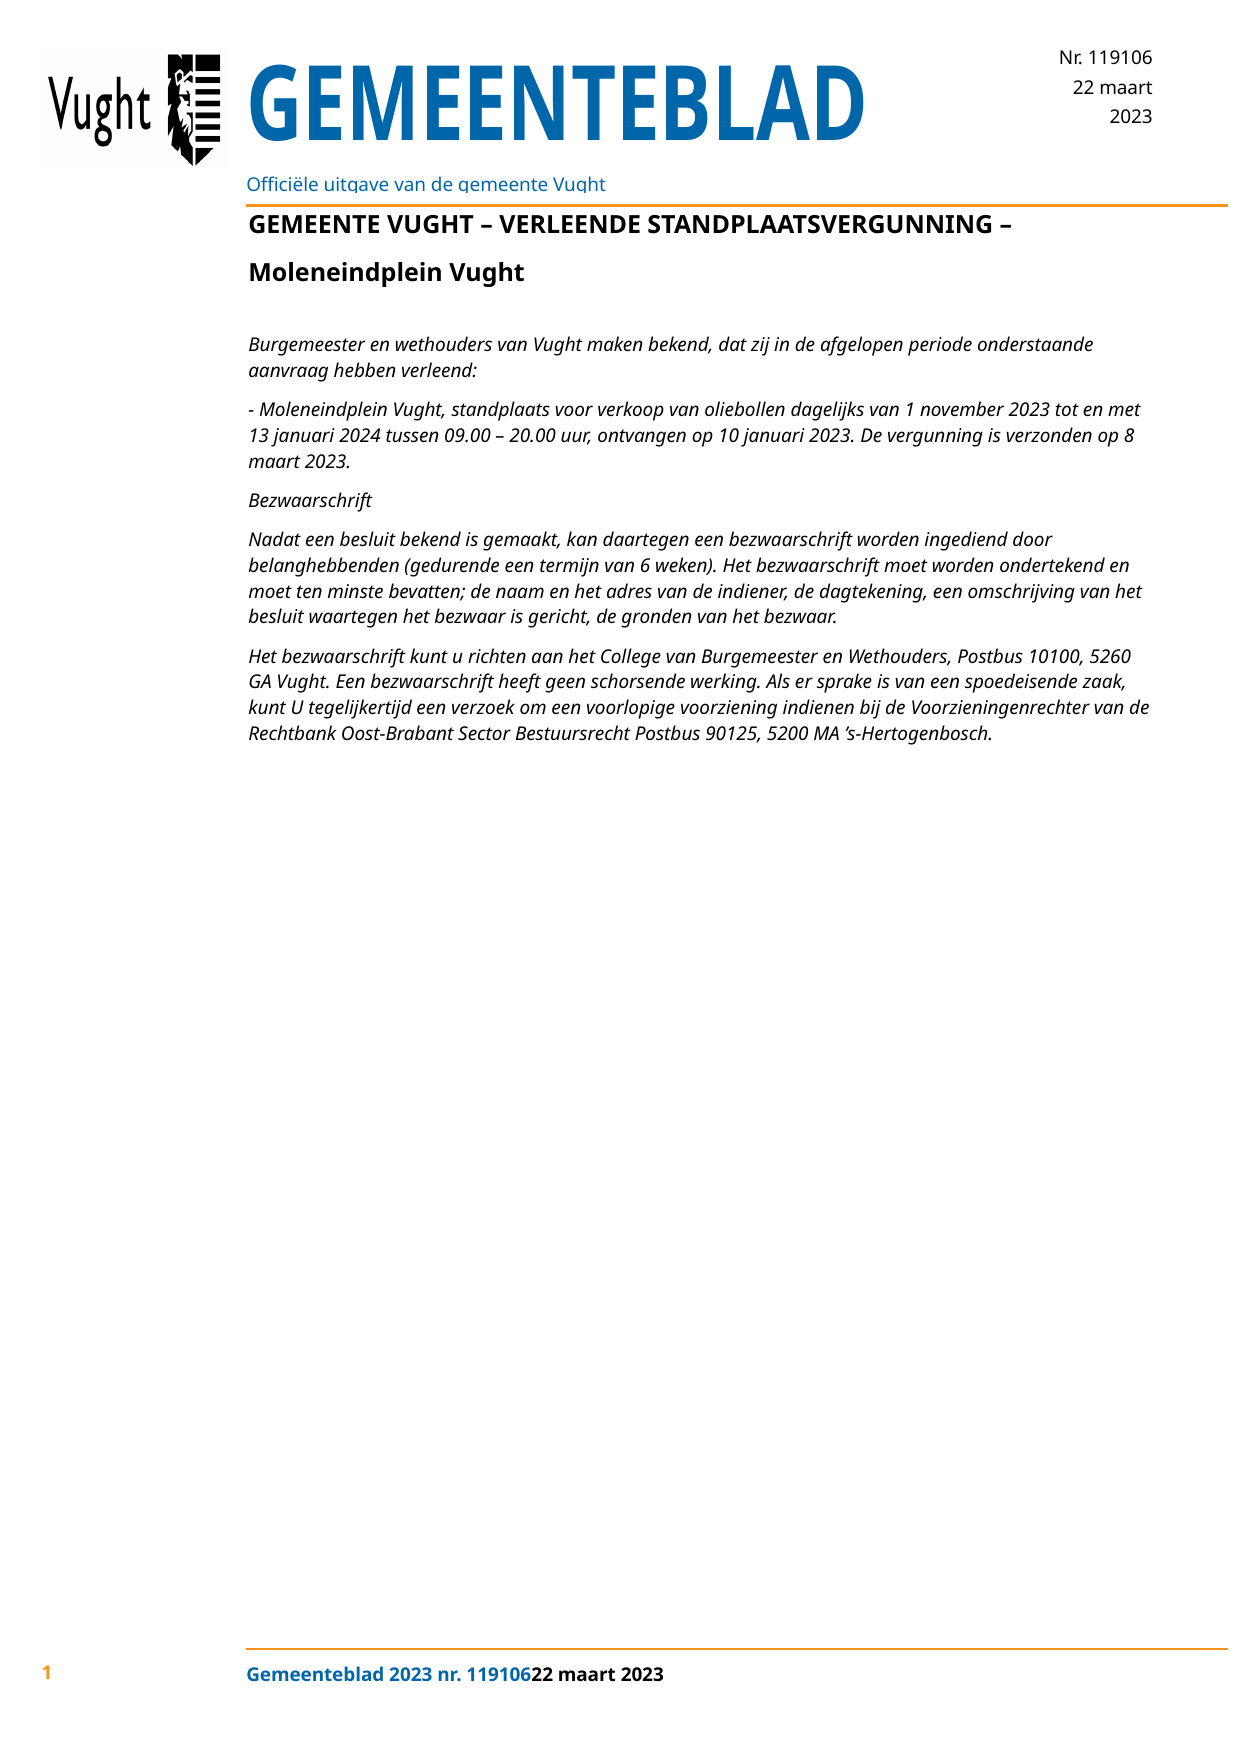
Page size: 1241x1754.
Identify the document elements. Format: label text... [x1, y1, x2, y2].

text Burgemeester en wethouders van Vught maken bekend, dat zij in de afgelopen periode onderstaande aanvraag hebben verleend: [248, 331, 1152, 383]
text Nadat een besluit bekend is gemaakt, kan daartegen een bezwaarschrift worden ingediend door belanghebbenden (gedurende een termijn van 6 weken). Het bezwaarschrift moet worden ondertekend en moet ten minste bevatten; de naam en het adres van de indiener, de dagtekening, een omschrijving van het besluit waartegen het bezwaar is gericht, de gronden van het bezwaar. [248, 526, 1152, 629]
text Het bezwaarschrift kunt u richten aan het College van Burgemeester en Wethouders, Postbus 10100, 5260 GA Vught. Een bezwaarschrift heeft geen schorsende werking. Als er sprake is van een spoedeisende zaak, kunt U tegelijkertijd een verzoek om een voorlopige voorziening indienen bij de Voorzieningenrechter van de Rechtbank Oost-Brabant Sector Bestuursrecht Postbus 90125, 5200 MA ’s-Hertogenbosch. [248, 643, 1152, 746]
text GEMEENTE VUGHT – VERLEENDE STANDPLAATSVERGUNNING – Moleneindplein Vught [248, 207, 1152, 288]
picture [41, 47, 231, 172]
text - Moleneindplein Vught, standplaats voor verkoop van oliebollen dagelijks van 1 november 2023 tot en met 13 januari 2024 tussen 09.00 – 20.00 uur, ontvangen op 10 januari 2023. De vergunning is verzonden op 8 maart 2023. [248, 396, 1152, 474]
text Bezwaarschrift [248, 487, 1152, 513]
